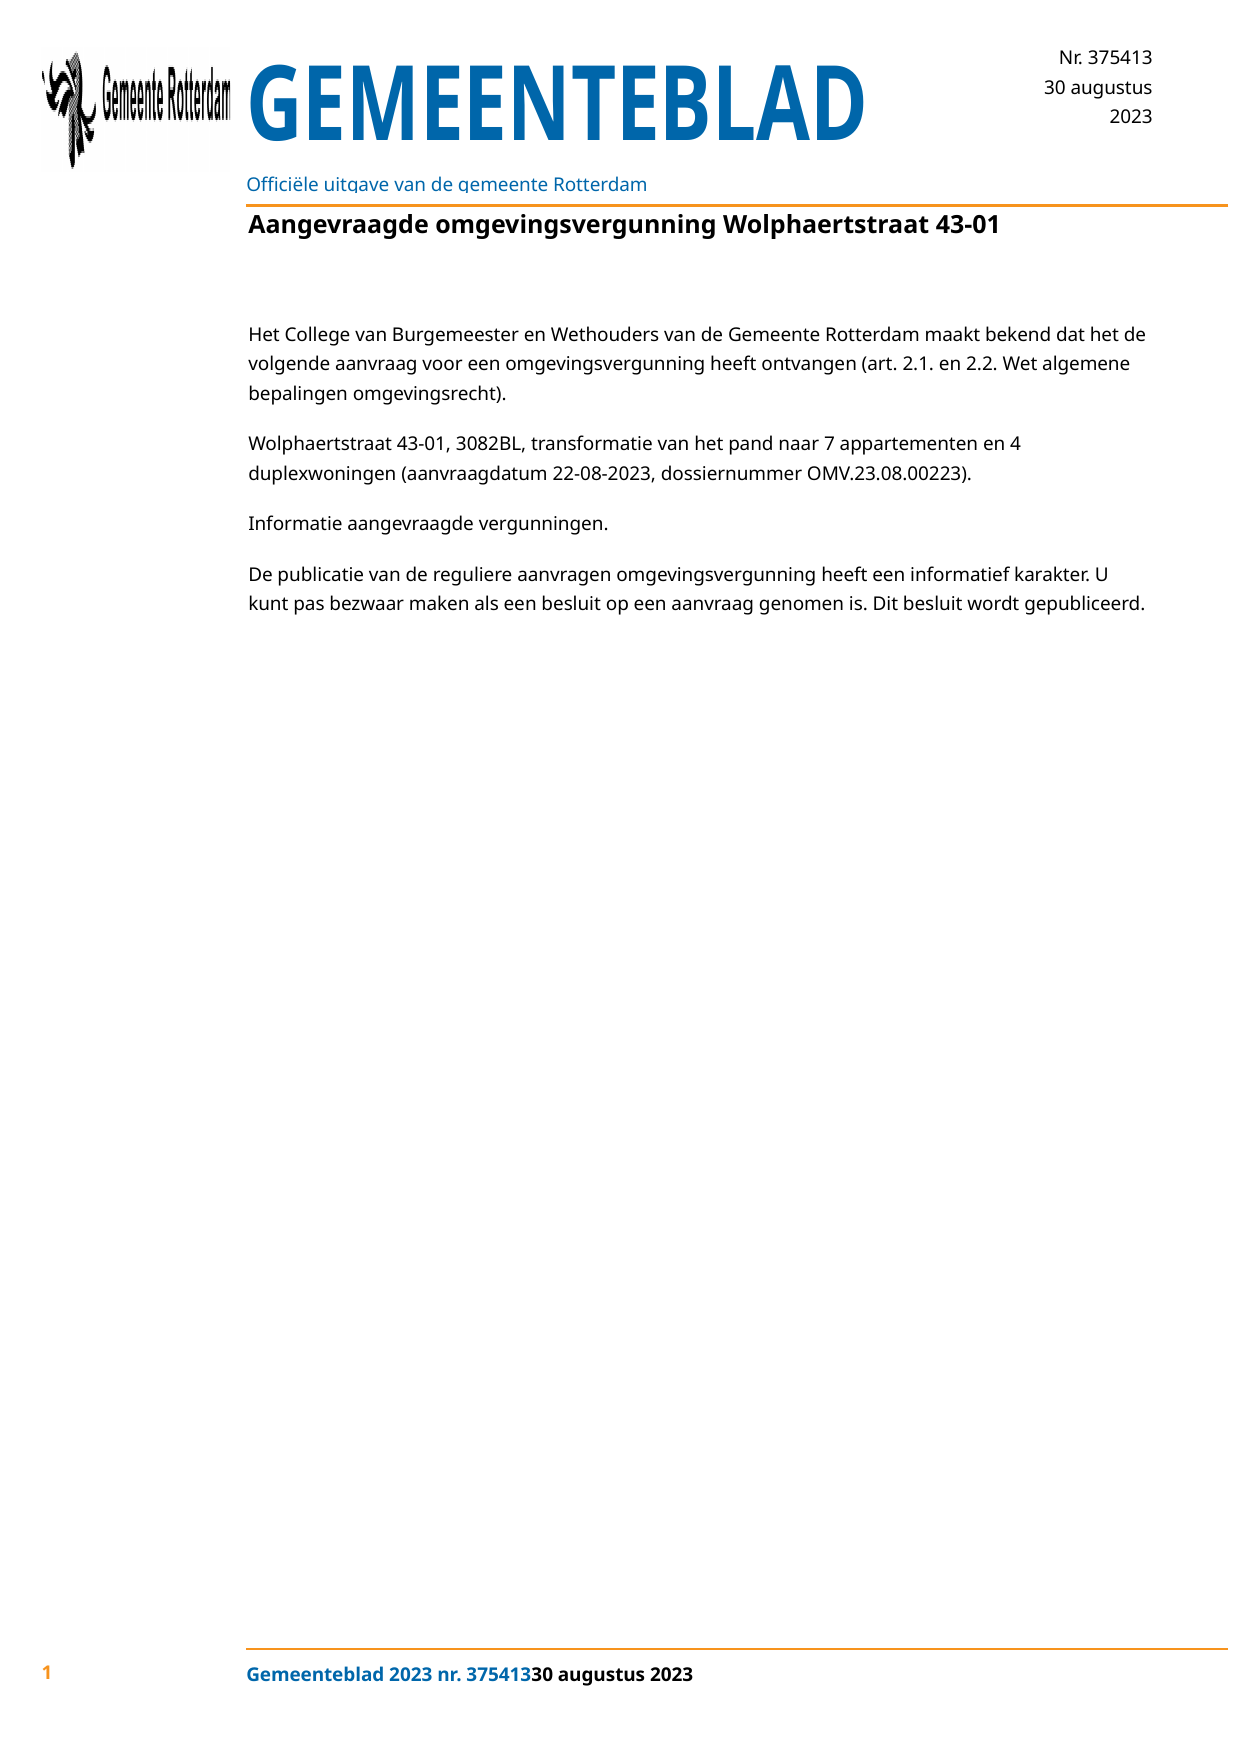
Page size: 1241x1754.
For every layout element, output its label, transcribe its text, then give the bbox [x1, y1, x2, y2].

text De publicatie van de reguliere aanvragen omgevingsvergunning heeft een informatief karakter. U kunt pas bezwaar maken als een besluit op een aanvraag genomen is. Dit besluit wordt gepubliceerd. [248, 561, 1152, 616]
text Informatie aangevraagde vergunningen. [248, 510, 1152, 536]
text Aangevraagde omgevingsvergunning Wolphaertstraat 43-01 [248, 207, 1152, 241]
text Wolphaertstraat 43-01, 3082BL, transformatie van het pand naar 7 appartementen en 4 duplexwoningen (aanvraagdatum 22-08-2023, dossiernummer OMV.23.08.00223). [248, 430, 1152, 486]
picture [41, 47, 231, 172]
text Het College van Burgemeester en Wethouders van de Gemeente Rotterdam maakt bekend dat het de volgende aanvraag voor een omgevingsvergunning heeft ontvangen (art. 2.1. en 2.2. Wet algemene bepalingen omgevingsrecht). [248, 321, 1152, 406]
